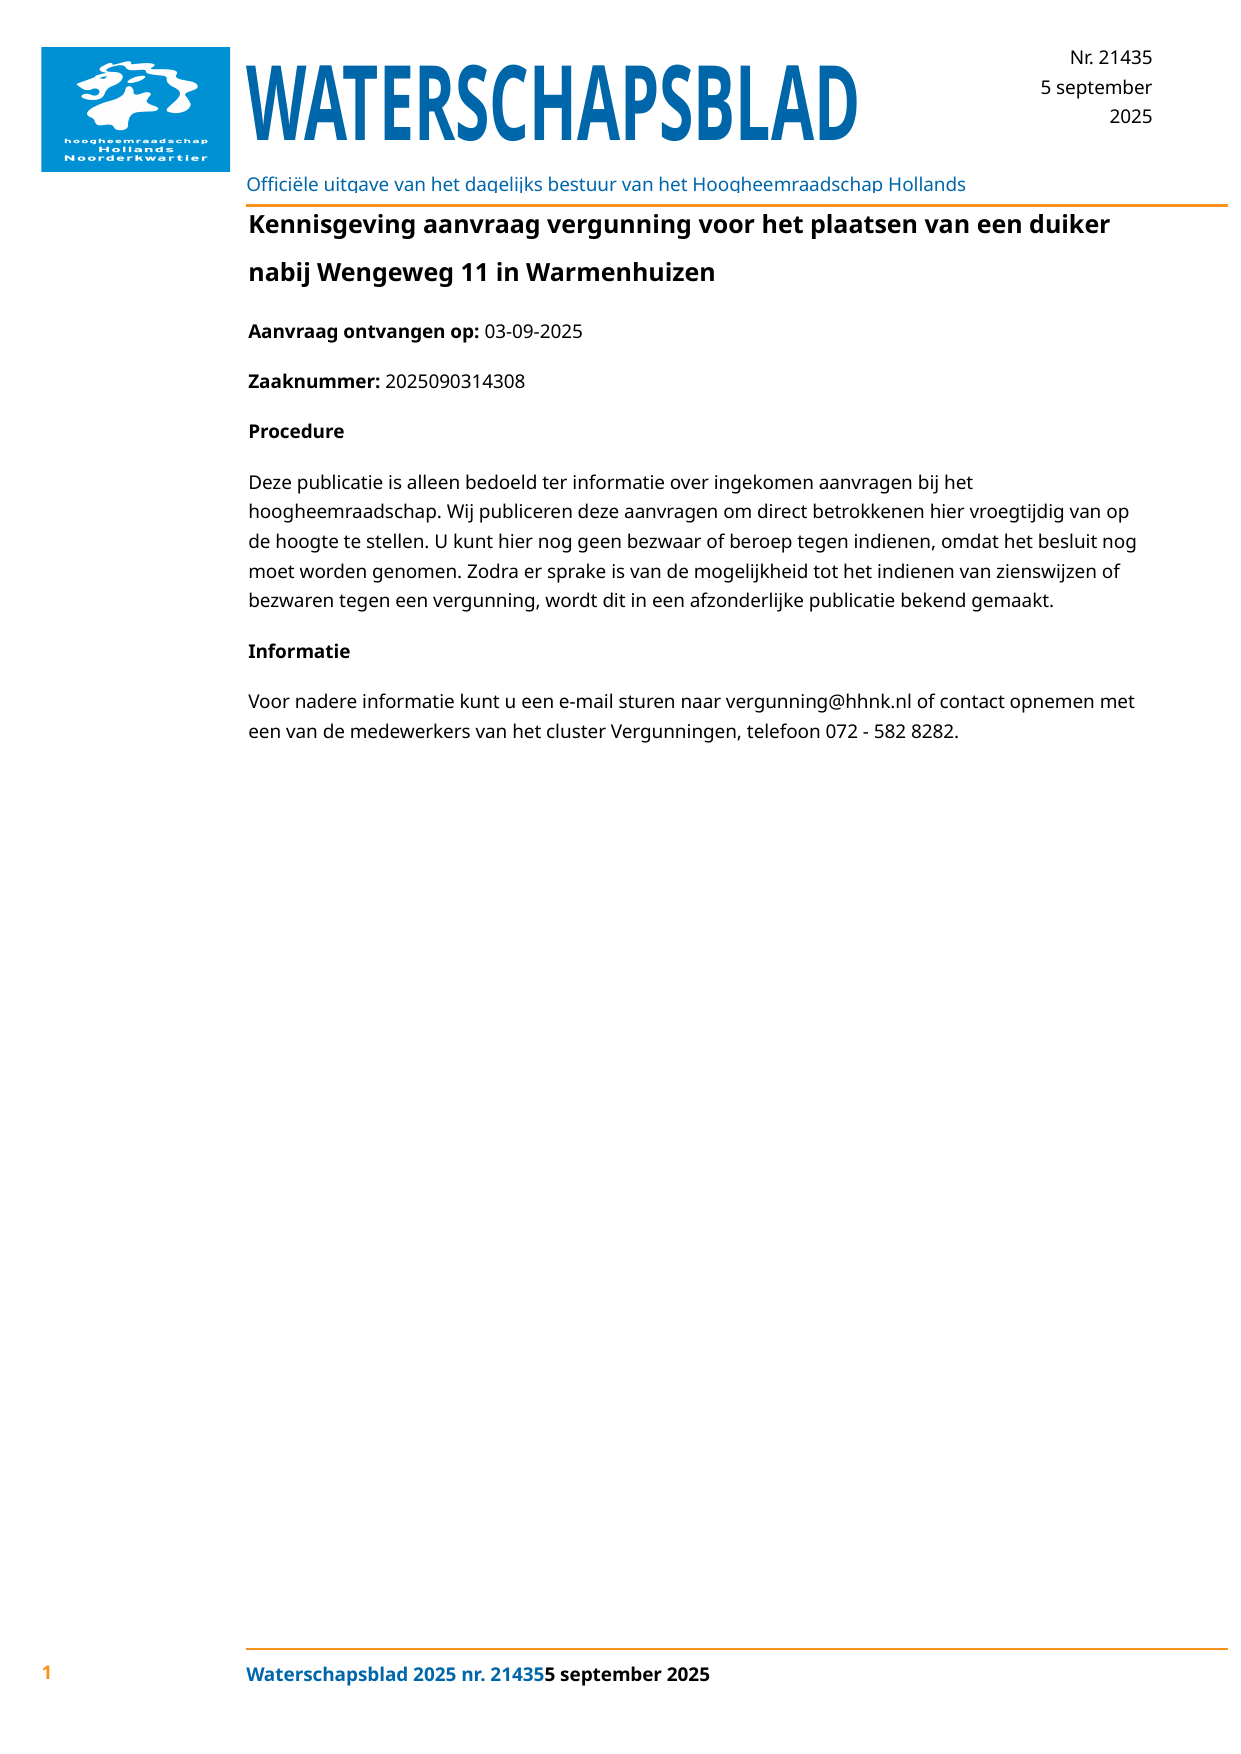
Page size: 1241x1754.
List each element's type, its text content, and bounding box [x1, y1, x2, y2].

picture [129, 76, 144, 82]
picture [78, 64, 122, 99]
text Voor nadere informatie kunt u een e-mail sturen naar vergunning@hhnk.nl of contact opnemen met een van de medewerkers van het cluster Vergunningen, telefoon 072 - 582 8282. [248, 688, 1152, 744]
text Procedure [248, 419, 1152, 444]
text Aanvraag ontvangen op: 03-09-2025 [248, 318, 1152, 344]
picture [88, 87, 157, 130]
text Zaaknummer: 2025090314308 [248, 368, 1152, 394]
text Deze publicatie is alleen bedoeld ter informatie over ingekomen aanvragen bij het hoogheemraadschap. Wij publiceren deze aanvragen om direct betrokkenen hier vroegtijdig van op de hoogte te stellen. U kunt hier nog geen bezwaar of beroep tegen indienen, omdat het besluit nog moet worden genomen. Zodra er sprake is van de mogelijkheid tot het indienen van zienswijzen of bezwaren tegen een vergunning, wordt dit in een afzonderlijke publicatie bekend gemaakt. [248, 469, 1152, 613]
text Kennisgeving aanvraag vergunning voor het plaatsen van een duiker nabij Wengeweg 11 in Warmenhuizen [248, 207, 1152, 288]
text Informatie [248, 638, 1152, 664]
picture [118, 62, 197, 112]
